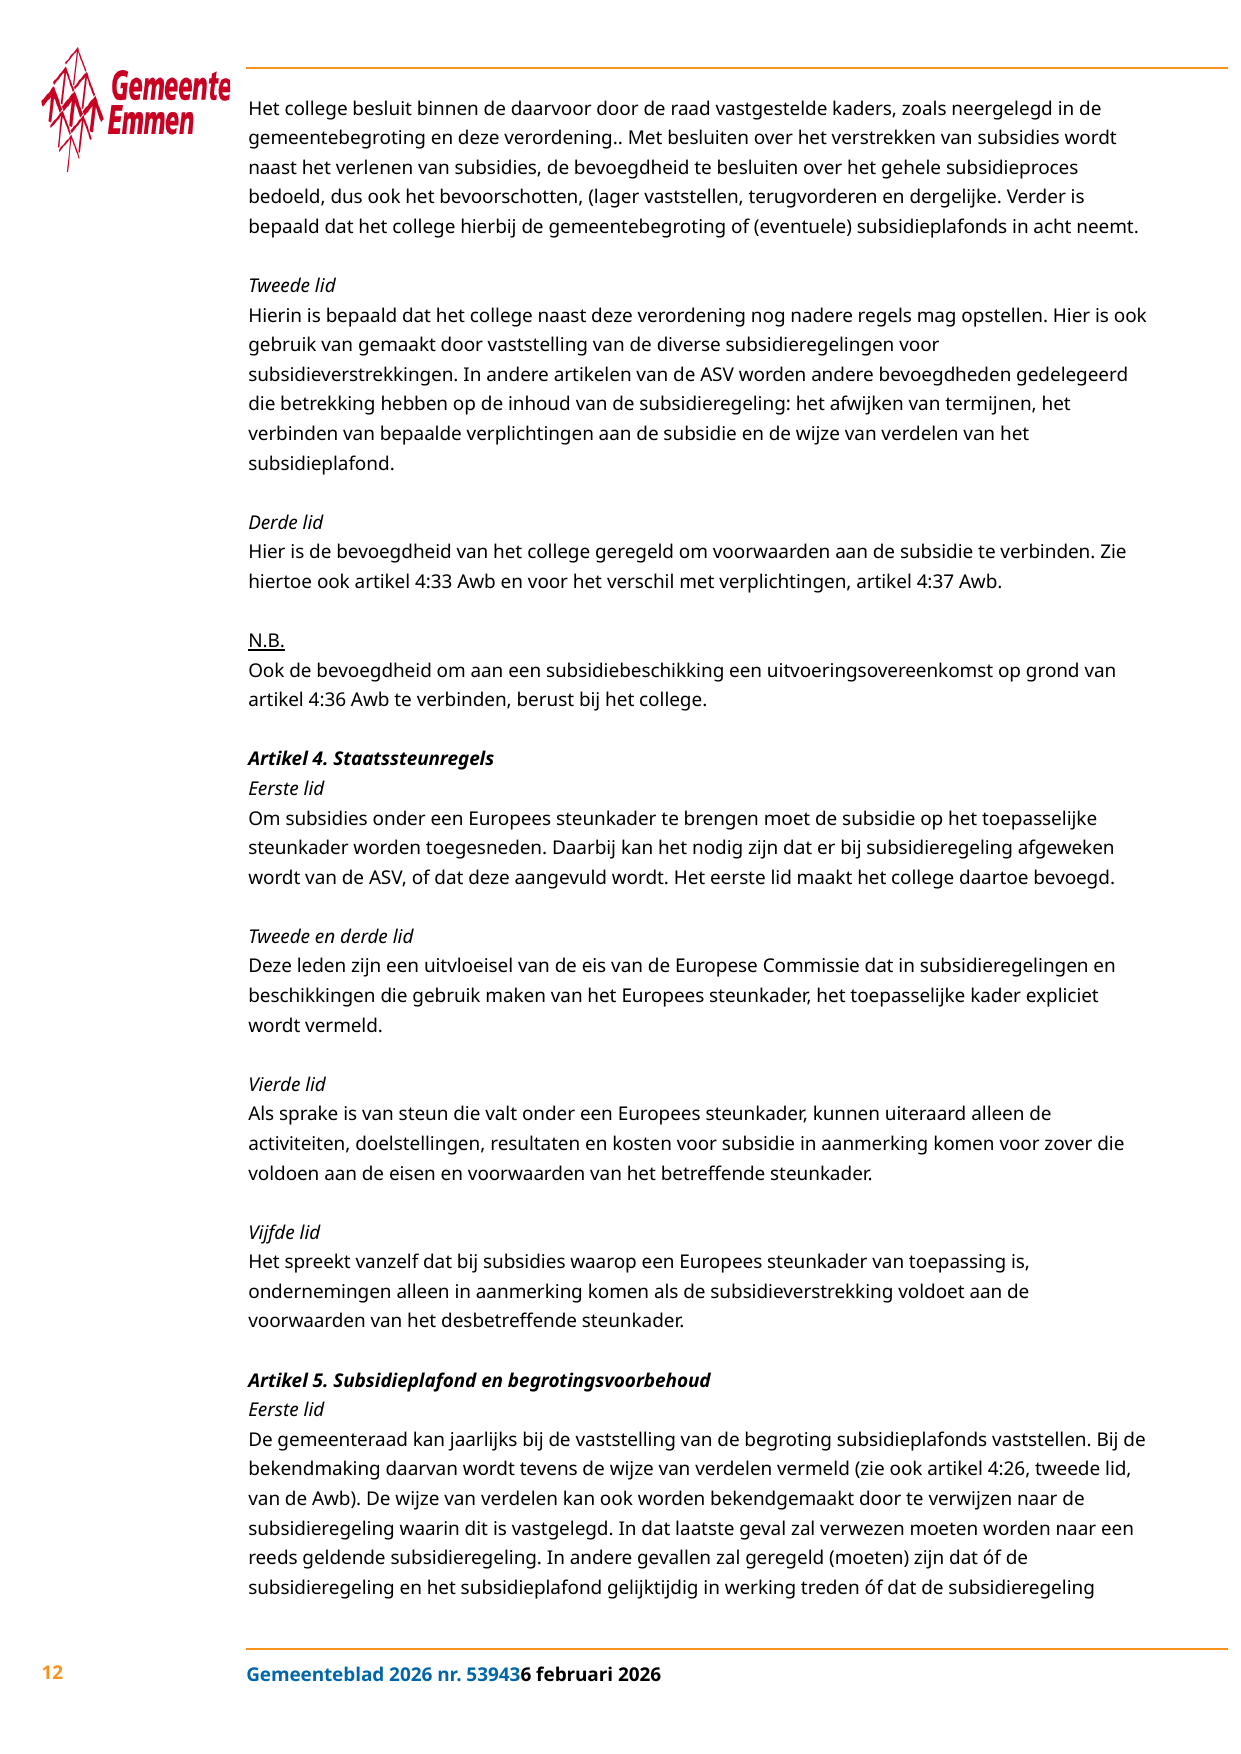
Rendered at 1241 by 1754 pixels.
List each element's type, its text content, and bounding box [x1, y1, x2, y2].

text Hierin is bepaald dat het college naast deze verordening nog nadere regels mag opstellen. Hier is ook gebruik van gemaakt door vaststelling van de diverse subsidieregelingen voor subsidieverstrekkingen. In andere artikelen van de ASV worden andere bevoegdheden gedelegeerd die betrekking hebben op de inhoud van de subsidieregeling: het afwijken van termijnen, het verbinden van bepaalde verplichtingen aan de subsidie en de wijze van verdelen van het subsidieplafond. [248, 302, 1152, 476]
text Artikel 5. Subsidieplafond en begrotingsvoorbehoud [248, 1367, 1152, 1393]
text Het college besluit binnen de daarvoor door de raad vastgestelde kaders, zoals neergelegd in de gemeentebegroting en deze verordening.. Met besluiten over het verstrekken van subsidies wordt naast het verlenen van subsidies, de bevoegdheid te besluiten over het gehele subsidieproces bedoeld, dus ook het bevoorschotten, (lager vaststellen, terugvorderen en dergelijke. Verder is bepaald dat het college hierbij de gemeentebegroting of (eventuele) subsidieplafonds in acht neemt. [248, 95, 1152, 239]
text Artikel 4. Staatssteunregels [248, 746, 1152, 771]
text Ook de bevoegdheid om aan een subsidiebeschikking een uitvoeringsovereenkomst op grond van artikel 4:36 Awb te verbinden, berust bij het college. [248, 657, 1152, 712]
text Het spreekt vanzelf dat bij subsidies waarop een Europees steunkader van toepassing is, ondernemingen alleen in aanmerking komen als de subsidieverstrekking voldoet aan de voorwaarden van het desbetreffende steunkader. [248, 1248, 1152, 1333]
text Tweede lid [248, 272, 1152, 298]
text Derde lid [248, 509, 1152, 535]
text Vierde lid [248, 1071, 1152, 1097]
picture [41, 47, 231, 172]
text Vijfde lid [248, 1219, 1152, 1245]
text Eerste lid [248, 1396, 1152, 1422]
text Tweede en derde lid [248, 923, 1152, 949]
text De gemeenteraad kan jaarlijks bij de vaststelling van de begroting subsidieplafonds vaststellen. Bij de bekendmaking daarvan wordt tevens de wijze van verdelen vermeld (zie ook artikel 4:26, tweede lid, van de Awb). De wijze van verdelen kan ook worden bekendgemaakt door te verwijzen naar de subsidieregeling waarin dit is vastgelegd. In dat laatste geval zal verwezen moeten worden naar een reeds geldende subsidieregeling. In andere gevallen zal geregeld (moeten) zijn dat óf de subsidieregeling en het subsidieplafond gelijktijdig in werking treden óf dat de subsidieregeling [248, 1426, 1152, 1600]
text N.B. [248, 627, 1152, 653]
text Hier is de bevoegdheid van het college geregeld om voorwaarden aan de subsidie te verbinden. Zie hiertoe ook artikel 4:33 Awb en voor het verschil met verplichtingen, artikel 4:37 Awb. [248, 538, 1152, 594]
text Deze leden zijn een uitvloeisel van de eis van de Europese Commissie dat in subsidieregelingen en beschikkingen die gebruik maken van het Europees steunkader, het toepasselijke kader expliciet wordt vermeld. [248, 953, 1152, 1038]
text Eerste lid [248, 775, 1152, 801]
text Om subsidies onder een Europees steunkader te brengen moet de subsidie op het toepasselijke steunkader worden toegesneden. Daarbij kan het nodig zijn dat er bij subsidieregeling afgeweken wordt van de ASV, of dat deze aangevuld wordt. Het eerste lid maakt het college daartoe bevoegd. [248, 805, 1152, 890]
text Als sprake is van steun die valt onder een Europees steunkader, kunnen uiteraard alleen de activiteiten, doelstellingen, resultaten en kosten voor subsidie in aanmerking komen voor zover die voldoen aan de eisen en voorwaarden van het betreffende steunkader. [248, 1101, 1152, 1186]
